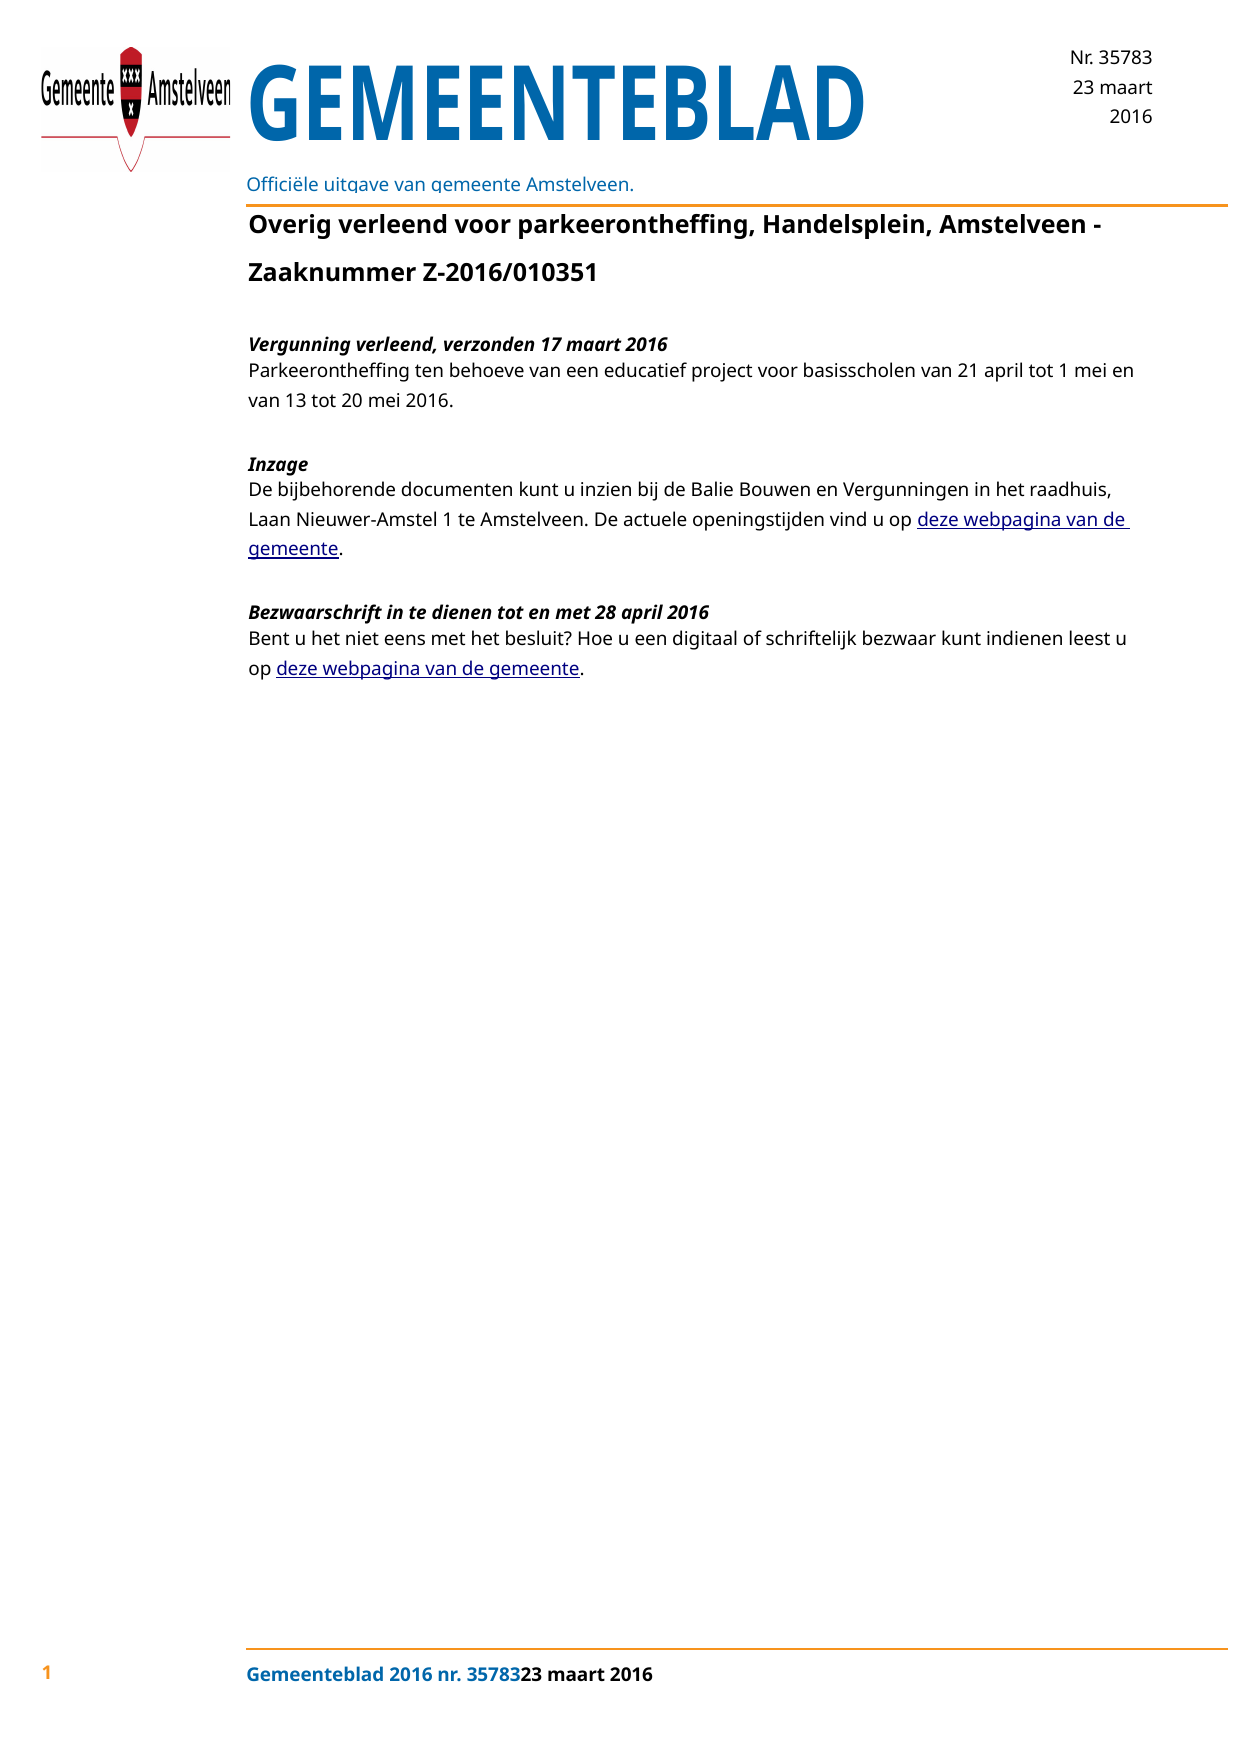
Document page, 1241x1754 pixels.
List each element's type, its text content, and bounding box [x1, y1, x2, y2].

text Bent u het niet eens met het besluit? Hoe u een digitaal of schriftelijk bezwaar kunt indienen leest u op deze webpagina van de gemeente. [248, 625, 1152, 681]
text Inzage [248, 451, 1152, 476]
text De bijbehorende documenten kunt u inzien bij de Balie Bouwen en Vergunningen in het raadhuis, Laan Nieuwer-Amstel 1 te Amstelveen. De actuele openingstijden vind u op deze webpagina van de gemeente. [248, 476, 1152, 561]
text Parkeerontheffing ten behoeve van een educatief project voor basisscholen van 21 april tot 1 mei en van 13 tot 20 mei 2016. [248, 357, 1152, 412]
picture [41, 47, 231, 172]
text Overig verleend voor parkeerontheffing, Handelsplein, Amstelveen - Zaaknummer Z-2016/010351 [248, 207, 1152, 288]
text Vergunning verleend, verzonden 17 maart 2016 [248, 331, 1152, 357]
text Bezwaarschrift in te dienen tot en met 28 april 2016 [248, 599, 1152, 625]
